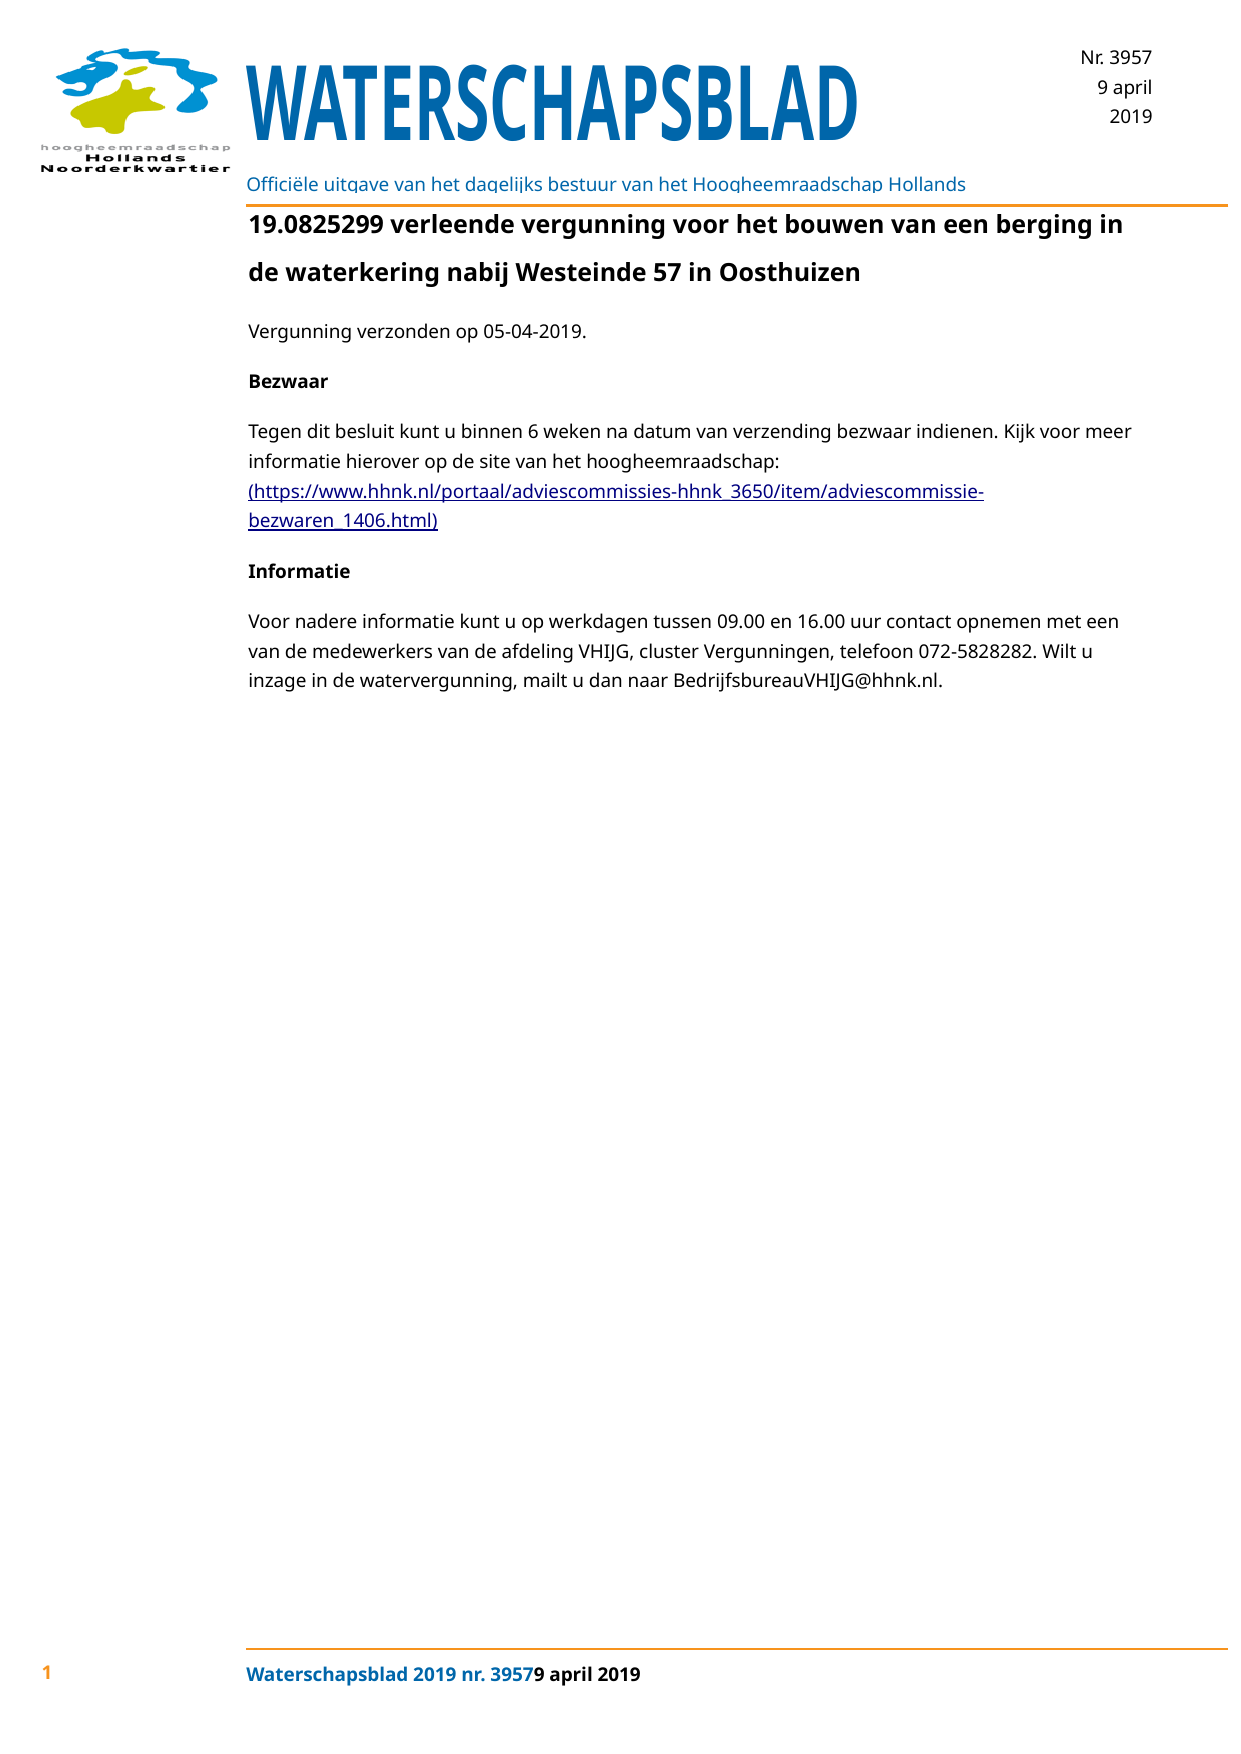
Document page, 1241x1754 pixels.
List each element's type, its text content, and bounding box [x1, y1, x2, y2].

text Tegen dit besluit kunt u binnen 6 weken na datum van verzending bezwaar indienen. Kijk voor meer informatie hierover op de site van het hoogheemraadschap: (https://www.hhnk.nl/portaal/adviescommissies-hhnk_3650/item/adviescommissie-bezwaren_1406.html) [248, 419, 1152, 533]
picture [41, 47, 231, 172]
text Bezwaar [248, 368, 1152, 394]
text Vergunning verzonden op 05-04-2019. [248, 318, 1152, 344]
text 19.0825299 verleende vergunning voor het bouwen van een berging in de waterkering nabij Westeinde 57 in Oosthuizen [248, 207, 1152, 288]
text Informatie [248, 558, 1152, 584]
text Voor nadere informatie kunt u op werkdagen tussen 09.00 en 16.00 uur contact opnemen met een van de medewerkers van de afdeling VHIJG, cluster Vergunningen, telefoon 072-5828282. Wilt u inzage in de watervergunning, mailt u dan naar BedrijfsbureauVHIJG@hhnk.nl. [248, 608, 1152, 693]
